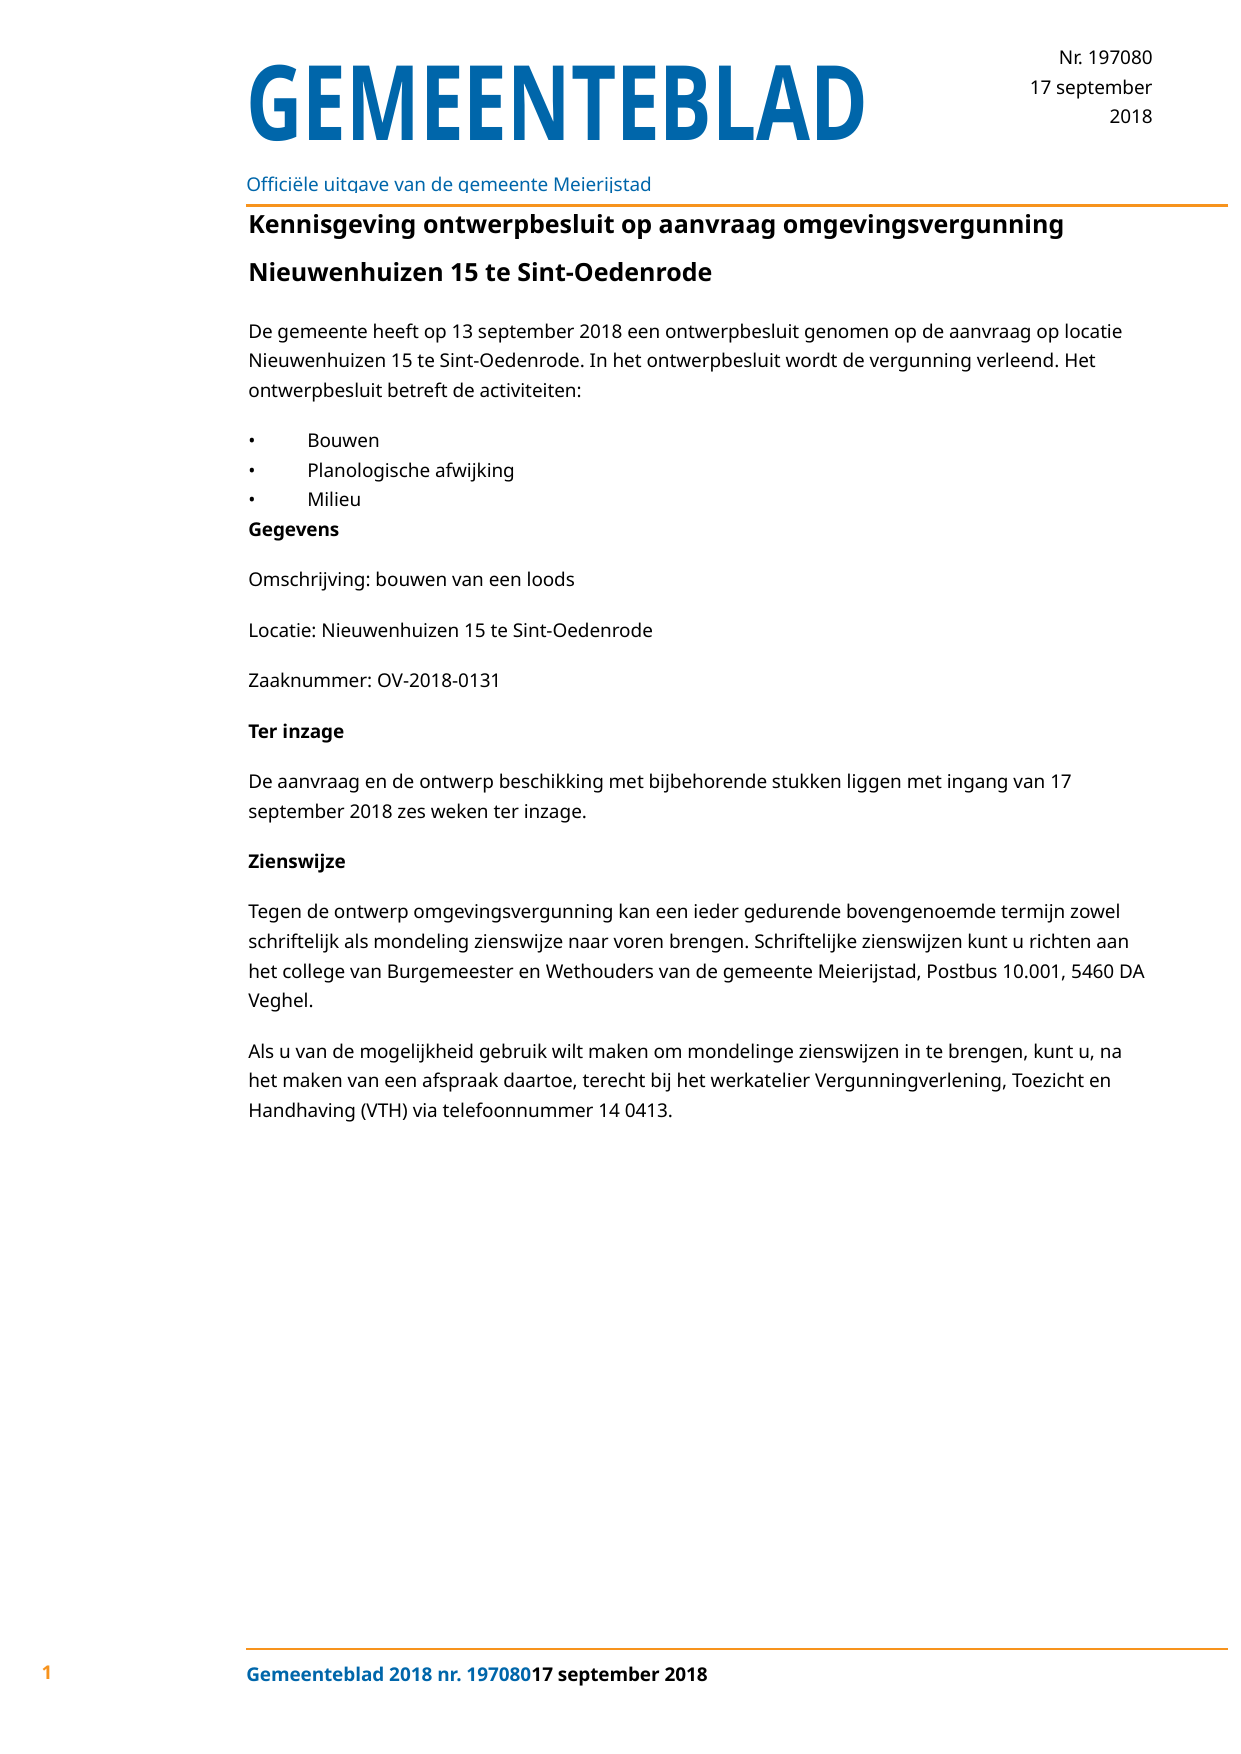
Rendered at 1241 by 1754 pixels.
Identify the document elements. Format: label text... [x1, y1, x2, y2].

text Kennisgeving ontwerpbesluit op aanvraag omgevingsvergunning Nieuwenhuizen 15 te Sint-Oedenrode [248, 207, 1152, 288]
picture [41, 47, 231, 172]
text Gegevens [248, 516, 1152, 542]
text Tegen de ontwerp omgevingsvergunning kan een ieder gedurende bovengenoemde termijn zowel schriftelijk als mondeling zienswijze naar voren brengen. Schriftelijke zienswijzen kunt u richten aan het college van Burgemeester en Wethouders van de gemeente Meierijstad, Postbus 10.001, 5460 DA Veghel. [248, 899, 1152, 1013]
text De gemeente heeft op 13 september 2018 een ontwerpbesluit genomen op de aanvraag op locatie Nieuwenhuizen 15 te Sint-Oedenrode. In het ontwerpbesluit wordt de vergunning verleend. Het ontwerpbesluit betreft de activiteiten: [248, 318, 1152, 403]
text Als u van de mogelijkheid gebruik wilt maken om mondelinge zienswijzen in te brengen, kunt u, na het maken van een afspraak daartoe, terecht bij het werkatelier Vergunningverlening, Toezicht en Handhaving (VTH) via telefoonnummer 14 0413. [248, 1038, 1152, 1123]
text Zienswijze [248, 848, 1152, 874]
text Omschrijving: bouwen van een loods [248, 567, 1152, 592]
list Planologische afwijking [248, 457, 1152, 483]
text Zaaknummer: OV-2018-0131 [248, 667, 1152, 693]
text Ter inzage [248, 718, 1152, 744]
text De aanvraag en de ontwerp beschikking met bijbehorende stukken liggen met ingang van 17 september 2018 zes weken ter inzage. [248, 768, 1152, 824]
list Milieu [248, 487, 1152, 512]
list Bouwen [248, 427, 1152, 453]
text Locatie: Nieuwenhuizen 15 te Sint-Oedenrode [248, 617, 1152, 643]
